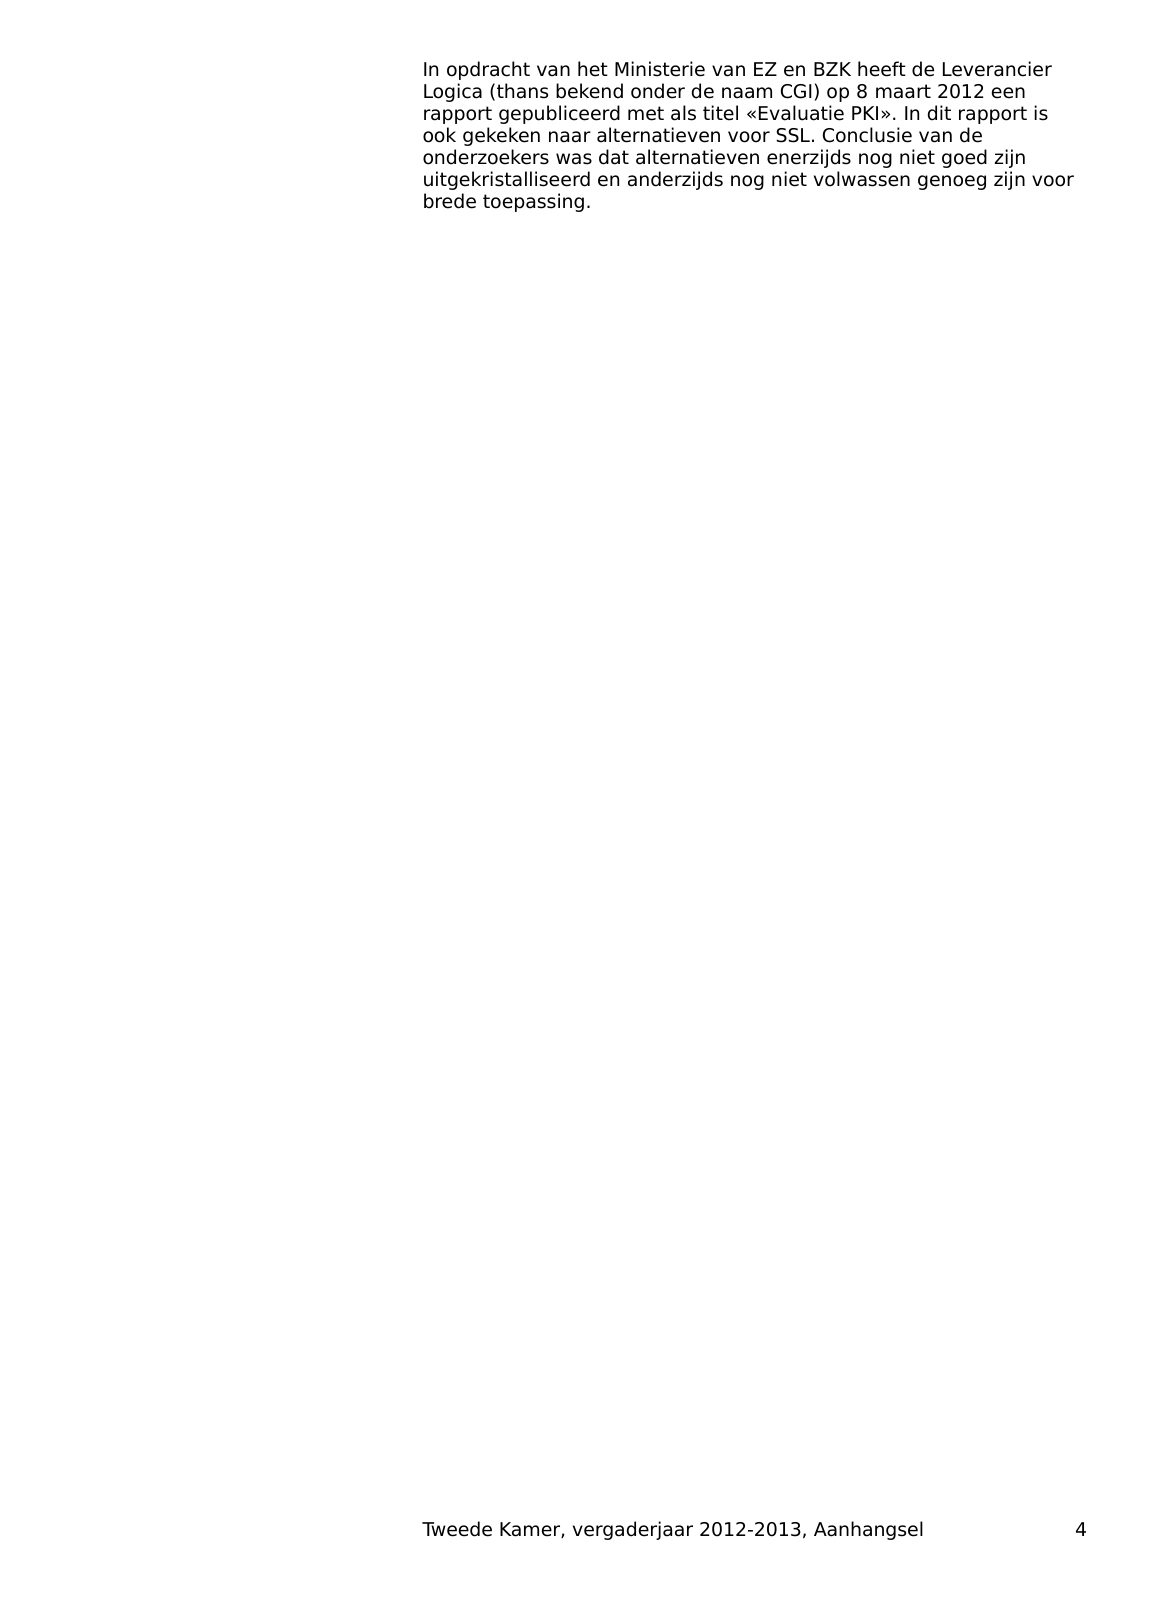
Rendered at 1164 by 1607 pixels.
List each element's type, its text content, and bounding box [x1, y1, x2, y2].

text In opdracht van het Ministerie van EZ en BZK heeft de Leverancier Logica (thans bekend onder de naam CGI) op 8 maart 2012 een rapport gepubliceerd met als titel «Evaluatie PKI». In dit rapport is ook gekeken naar alternatieven voor SSL. Conclusie van de onderzoekers was dat alternatieven enerzijds nog niet goed zijn uitgekristalliseerd en anderzijds nog niet volwassen genoeg zijn voor brede toepassing. [422, 59, 1087, 213]
